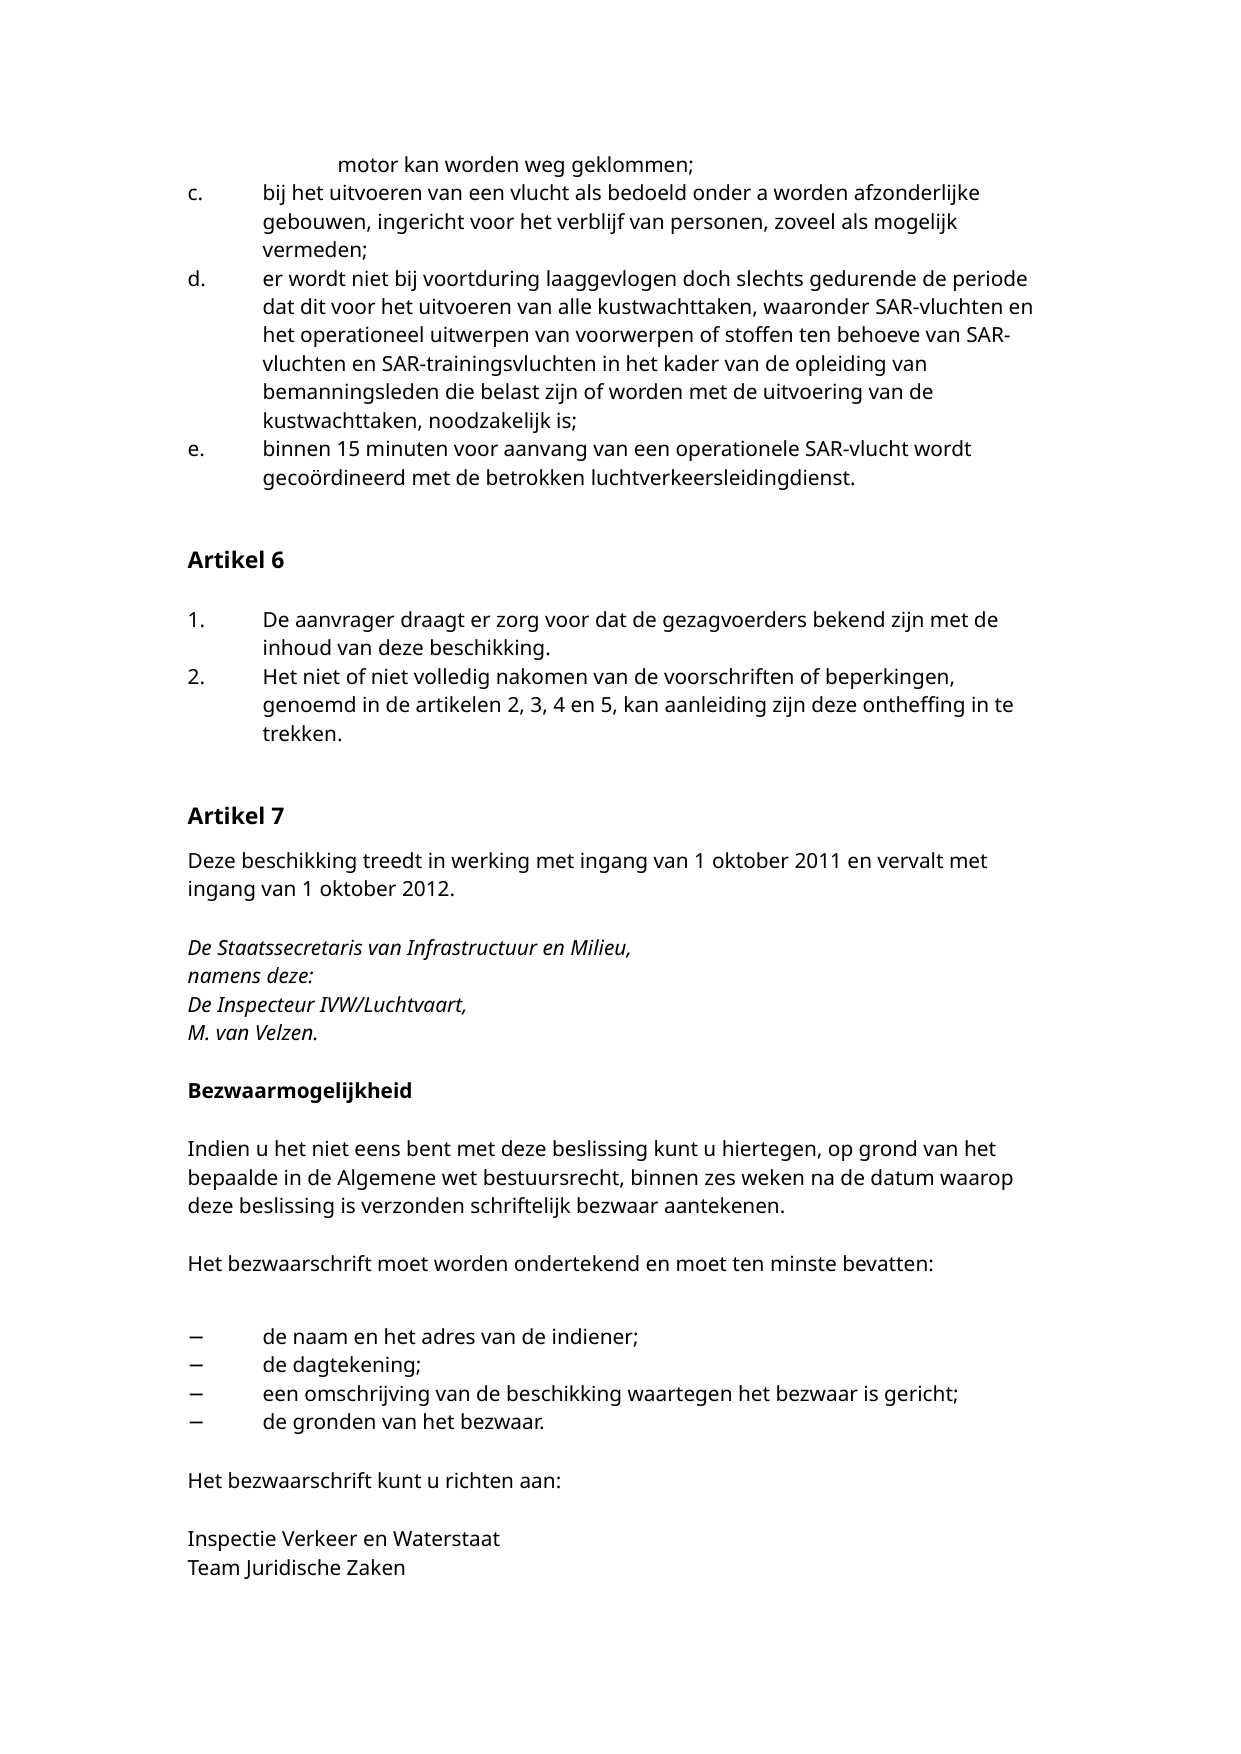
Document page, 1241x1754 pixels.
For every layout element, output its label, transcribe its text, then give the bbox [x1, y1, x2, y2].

list de dagtekening; [187, 1351, 1053, 1379]
text Deze beschikking treedt in werking met ingang van 1 oktober 2011 en vervalt met ingang van 1 oktober 2012. [187, 846, 1053, 903]
list een omschrijving van de beschikking waartegen het bezwaar is gericht; [187, 1379, 1053, 1407]
text De Staatssecretaris van Infrastructuur en Milieu, [187, 933, 1053, 961]
list de gronden van het bezwaar. [187, 1407, 1053, 1436]
list bij het uitvoeren van een vlucht als bedoeld onder a worden afzonderlijke gebouwen, ingericht voor het verblijf van personen, zoveel als mogelijk vermeden; [187, 178, 1053, 264]
text Indien u het niet eens bent met deze beslissing kunt u hiertegen, op grond van het bepaalde in de Algemene wet bestuursrecht, binnen zes weken na de datum waarop deze beslissing is verzonden schriftelijk bezwaar aantekenen. [187, 1134, 1053, 1220]
subtitle Artikel 7 [187, 800, 1053, 831]
text Het bezwaarschrift moet worden ondertekend en moet ten minste bevatten: [187, 1249, 1053, 1278]
list Het niet of niet volledig nakomen van de voorschriften of beperkingen, genoemd in de artikelen 2, 3, 4 en 5, kan aanleiding zijn deze ontheffing in te trekken. [187, 662, 1053, 747]
list De aanvrager draagt er zorg voor dat de gezagvoerders bekend zijn met de inhoud van deze beschikking. [187, 605, 1053, 662]
text Team Juridische Zaken [187, 1553, 1053, 1581]
list er wordt niet bij voortduring laaggevlogen doch slechts gedurende de periode dat dit voor het uitvoeren van alle kustwachttaken, waaronder SAR-vluchten en het operationeel uitwerpen van voorwerpen of stoffen ten behoeve van SAR-vluchten en SAR-trainingsvluchten in het kader van de opleiding van bemanningsleden die belast zijn of worden met de uitvoering van de kustwachttaken, noodzakelijk is; [187, 264, 1053, 434]
text Het bezwaarschrift kunt u richten aan: [187, 1466, 1053, 1494]
text Inspectie Verkeer en Waterstaat [187, 1524, 1053, 1553]
text namens deze: [187, 961, 1053, 990]
text De Inspecteur IVW/Luchtvaart, [187, 990, 1053, 1018]
text M. van Velzen. [187, 1018, 1053, 1047]
text Bezwaarmogelijkheid [187, 1077, 1053, 1105]
subtitle Artikel 6 [187, 544, 1053, 575]
list motor kan worden weg geklommen; [262, 150, 1053, 178]
list de naam en het adres van de indiener; [187, 1322, 1053, 1351]
list binnen 15 minuten voor aanvang van een operationele SAR-vlucht wordt gecoördineerd met de betrokken luchtverkeersleidingdienst. [187, 434, 1053, 491]
